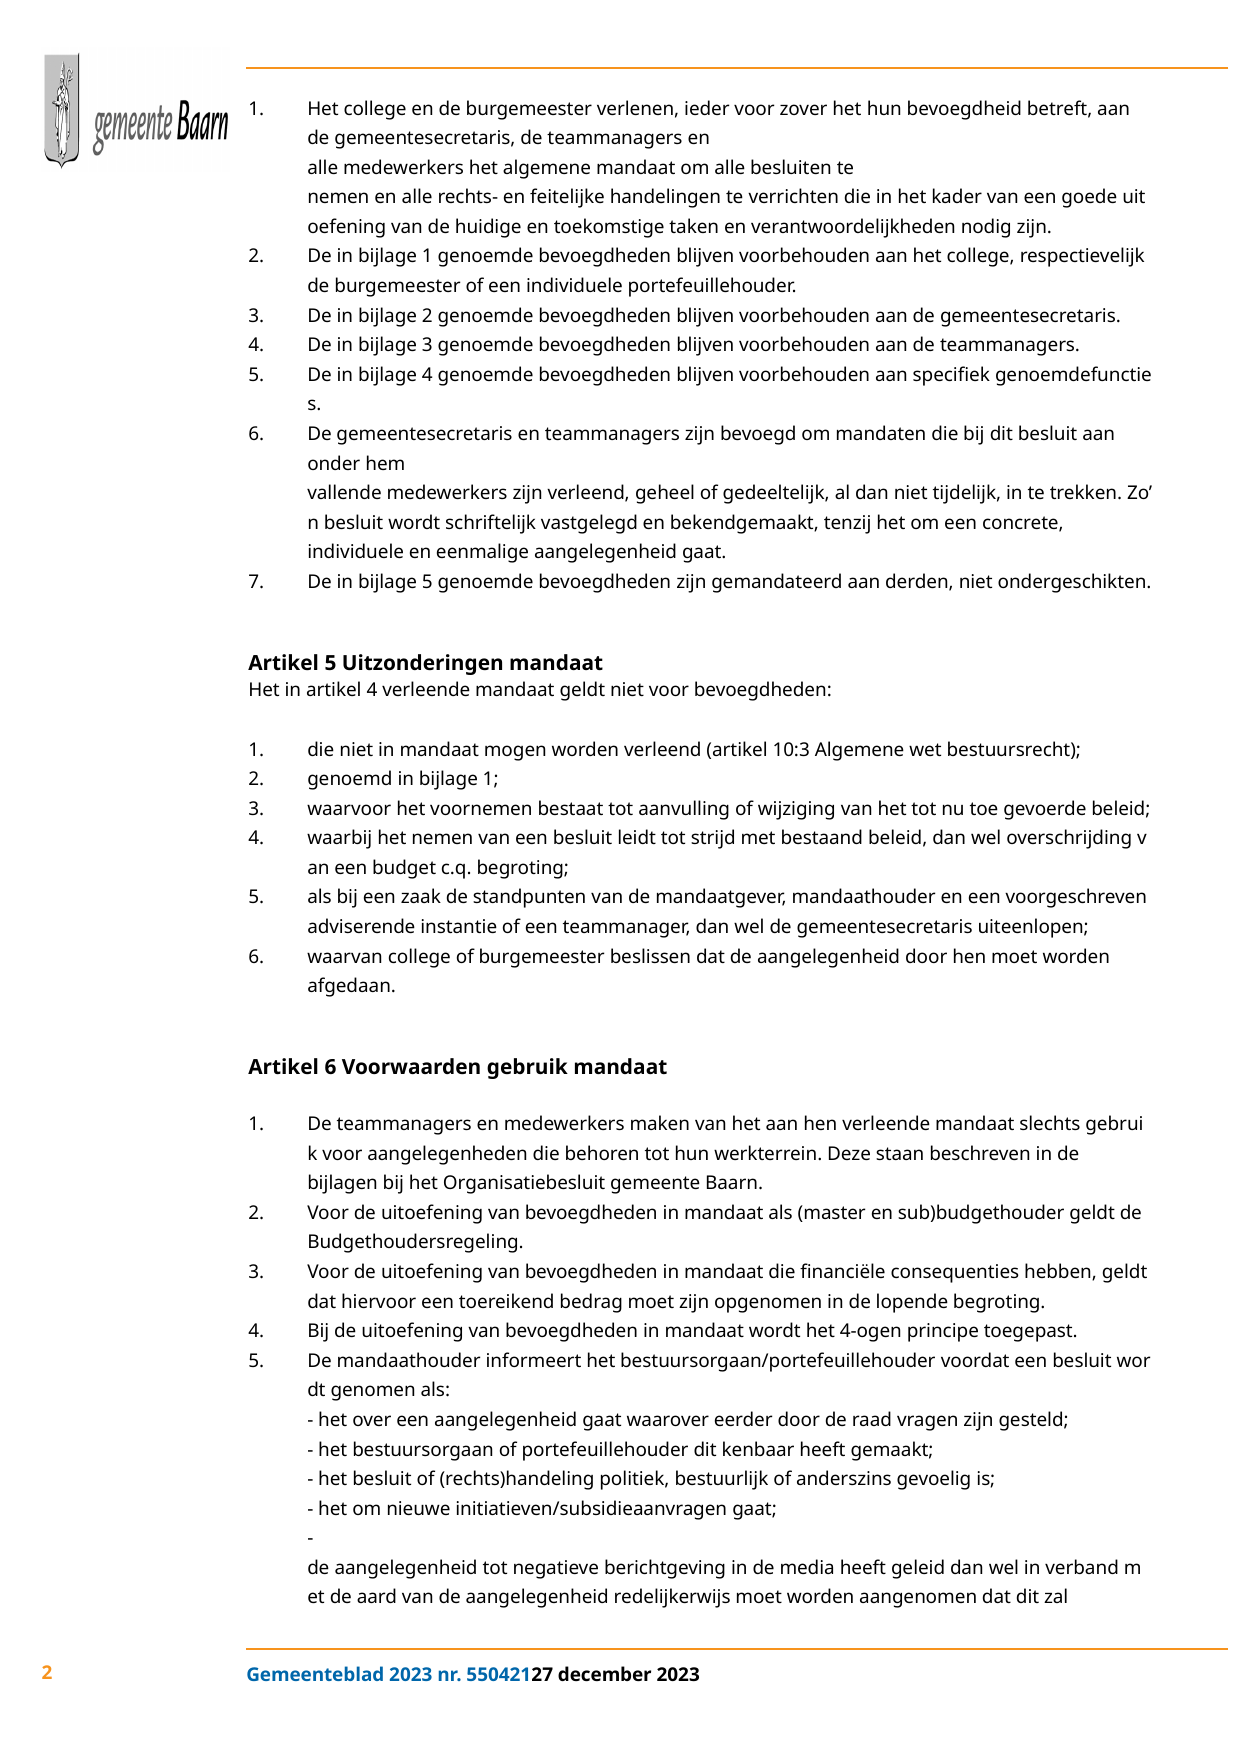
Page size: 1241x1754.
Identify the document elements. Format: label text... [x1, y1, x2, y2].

list - het om nieuwe initiatieven/subsidieaanvragen gaat; [248, 1495, 1152, 1521]
text Artikel 5 Uitzonderingen mandaat [248, 648, 1152, 677]
picture [41, 47, 231, 172]
list De in bijlage 3 genoemde bevoegdheden blijven voorbehouden aan de teammanagers. [248, 331, 1152, 357]
list genoemd in bijlage 1; [248, 765, 1152, 791]
list waarvan college of burgemeester beslissen dat de aangelegenheid door hen moet worden afgedaan. [248, 943, 1152, 998]
list - de aangelegenheid tot negatieve berichtgeving in de media heeft geleid dan wel in verband met de aard van de aangelegenheid redelijkerwijs moet worden aangenomen dat dit zal [248, 1524, 1152, 1609]
list De in bijlage 4 genoemde bevoegdheden blijven voorbehouden aan specifiek genoemdefuncties. [248, 361, 1152, 416]
list waarbij het nemen van een besluit leidt tot strijd met bestaand beleid, dan wel overschrijding van een budget c.q. begroting; [248, 824, 1152, 880]
list Voor de uitoefening van bevoegdheden in mandaat die financiële consequenties hebben, geldt dat hiervoor een toereikend bedrag moet zijn opgenomen in de lopende begroting. [248, 1258, 1152, 1314]
list De in bijlage 5 genoemde bevoegdheden zijn gemandateerd aan derden, niet ondergeschikten. [248, 568, 1152, 594]
list - het bestuursorgaan of portefeuillehouder dit kenbaar heeft gemaakt; [248, 1436, 1152, 1462]
text Het in artikel 4 verleende mandaat geldt niet voor bevoegdheden: [248, 677, 1152, 702]
list De mandaathouder informeert het bestuursorgaan/portefeuillehouder voordat een besluit wordt genomen als: [248, 1347, 1152, 1402]
text Artikel 6 Voorwaarden gebruik mandaat [248, 1052, 1152, 1081]
list - het over een aangelegenheid gaat waarover eerder door de raad vragen zijn gesteld; [248, 1406, 1152, 1432]
list Bij de uitoefening van bevoegdheden in mandaat wordt het 4-ogen principe toegepast. [248, 1317, 1152, 1343]
list als bij een zaak de standpunten van de mandaatgever, mandaathouder en een voorgeschreven adviserende instantie of een teammanager, dan wel de gemeentesecretaris uiteenlopen; [248, 884, 1152, 939]
list die niet in mandaat mogen worden verleend (artikel 10:3 Algemene wet bestuursrecht); [248, 736, 1152, 761]
list De in bijlage 1 genoemde bevoegdheden blijven voorbehouden aan het college, respectievelijk de burgemeester of een individuele portefeuillehouder. [248, 243, 1152, 298]
list De in bijlage 2 genoemde bevoegdheden blijven voorbehouden aan de gemeentesecretaris. [248, 302, 1152, 328]
list waarvoor het voornemen bestaat tot aanvulling of wijziging van het tot nu toe gevoerde beleid; [248, 795, 1152, 821]
list De gemeentesecretaris en teammanagers zijn bevoegd om mandaten die bij dit besluit aan onder hem vallende medewerkers zijn verleend, geheel of gedeeltelijk, al dan niet tijdelijk, in te trekken. Zo’n besluit wordt schriftelijk vastgelegd en bekendgemaakt, tenzij het om een concrete, individuele en eenmalige aangelegenheid gaat. [248, 420, 1152, 564]
list Voor de uitoefening van bevoegdheden in mandaat als (master en sub)budgethouder geldt de Budgethoudersregeling. [248, 1199, 1152, 1254]
list - het besluit of (rechts)handeling politiek, bestuurlijk of anderszins gevoelig is; [248, 1465, 1152, 1491]
list De teammanagers en medewerkers maken van het aan hen verleende mandaat slechts gebruik voor aangelegenheden die behoren tot hun werkterrein. Deze staan beschreven in de bijlagen bij het Organisatiebesluit gemeente Baarn. [248, 1110, 1152, 1195]
list Het college en de burgemeester verlenen, ieder voor zover het hun bevoegdheid betreft, aan de gemeentesecretaris, de teammanagers en alle medewerkers het algemene mandaat om alle besluiten te nemen en alle rechts- en feitelijke handelingen te verrichten die in het kader van een goede uitoefening van de huidige en toekomstige taken en verantwoordelijkheden nodig zijn. [248, 95, 1152, 239]
